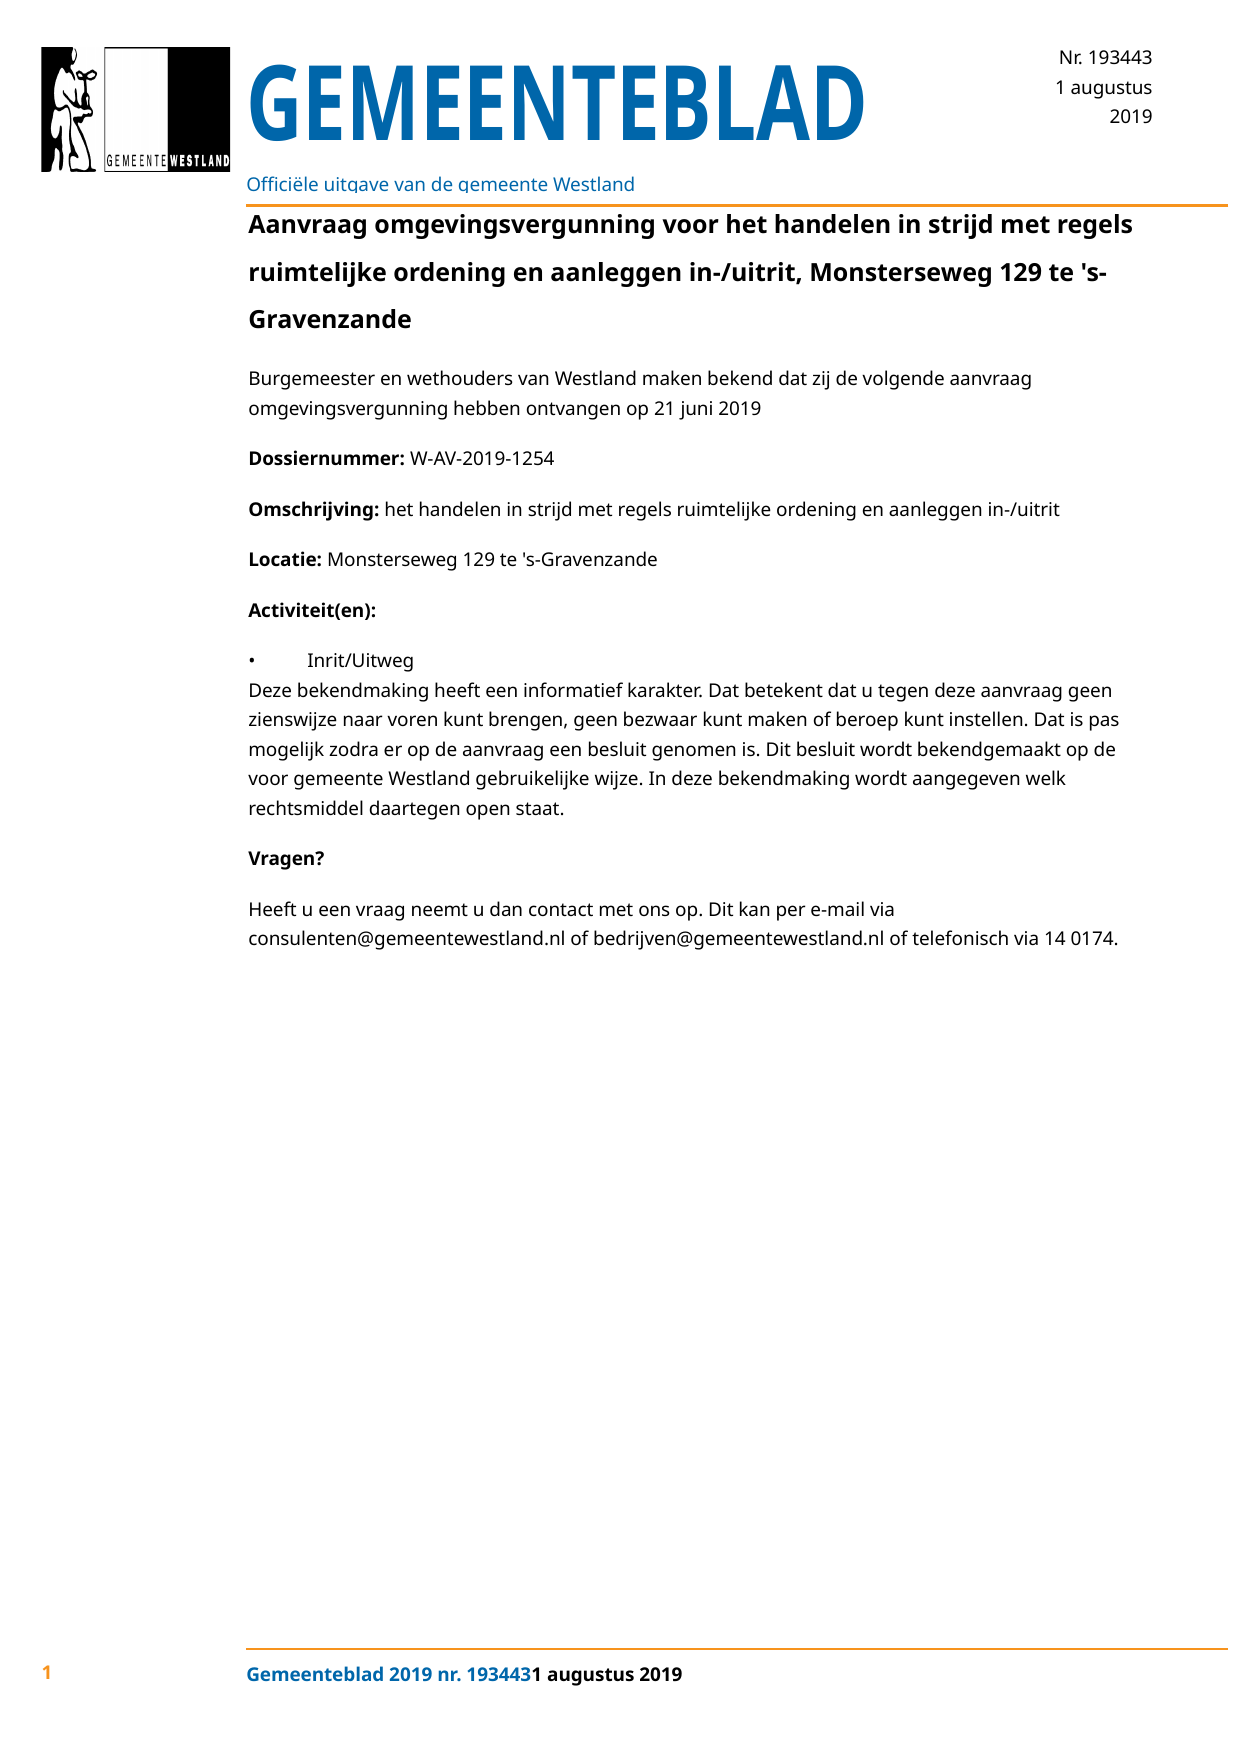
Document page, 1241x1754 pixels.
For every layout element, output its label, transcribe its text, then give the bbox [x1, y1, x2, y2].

text Locatie: Monsterseweg 129 te 's-Gravenzande [248, 546, 1152, 572]
text Activiteit(en): [248, 597, 1152, 622]
text Deze bekendmaking heeft een informatief karakter. Dat betekent dat u tegen deze aanvraag geen zienswijze naar voren kunt brengen, geen bezwaar kunt maken of beroep kunt instellen. Dat is pas mogelijk zodra er op de aanvraag een besluit genomen is. Dit besluit wordt bekendgemaakt op de voor gemeente Westland gebruikelijke wijze. In deze bekendmaking wordt aangegeven welk rechtsmiddel daartegen open staat. [248, 677, 1152, 821]
text Aanvraag omgevingsvergunning voor het handelen in strijd met regels ruimtelijke ordening en aanleggen in-/uitrit, Monsterseweg 129 te 's-Gravenzande [248, 207, 1152, 336]
text Vragen? [248, 846, 1152, 871]
list Inrit/Uitweg [248, 647, 1152, 673]
text Heeft u een vraag neemt u dan contact met ons op. Dit kan per e-mail via consulenten@gemeentewestland.nl of bedrijven@gemeentewestland.nl of telefonisch via 14 0174. [248, 896, 1152, 951]
text Burgemeester en wethouders van Westland maken bekend dat zij de volgende aanvraag omgevingsvergunning hebben ontvangen op 21 juni 2019 [248, 366, 1152, 421]
text Omschrijving: het handelen in strijd met regels ruimtelijke ordening en aanleggen in-/uitrit [248, 496, 1152, 522]
picture [41, 47, 231, 172]
text Dossiernummer: W-AV-2019-1254 [248, 446, 1152, 471]
